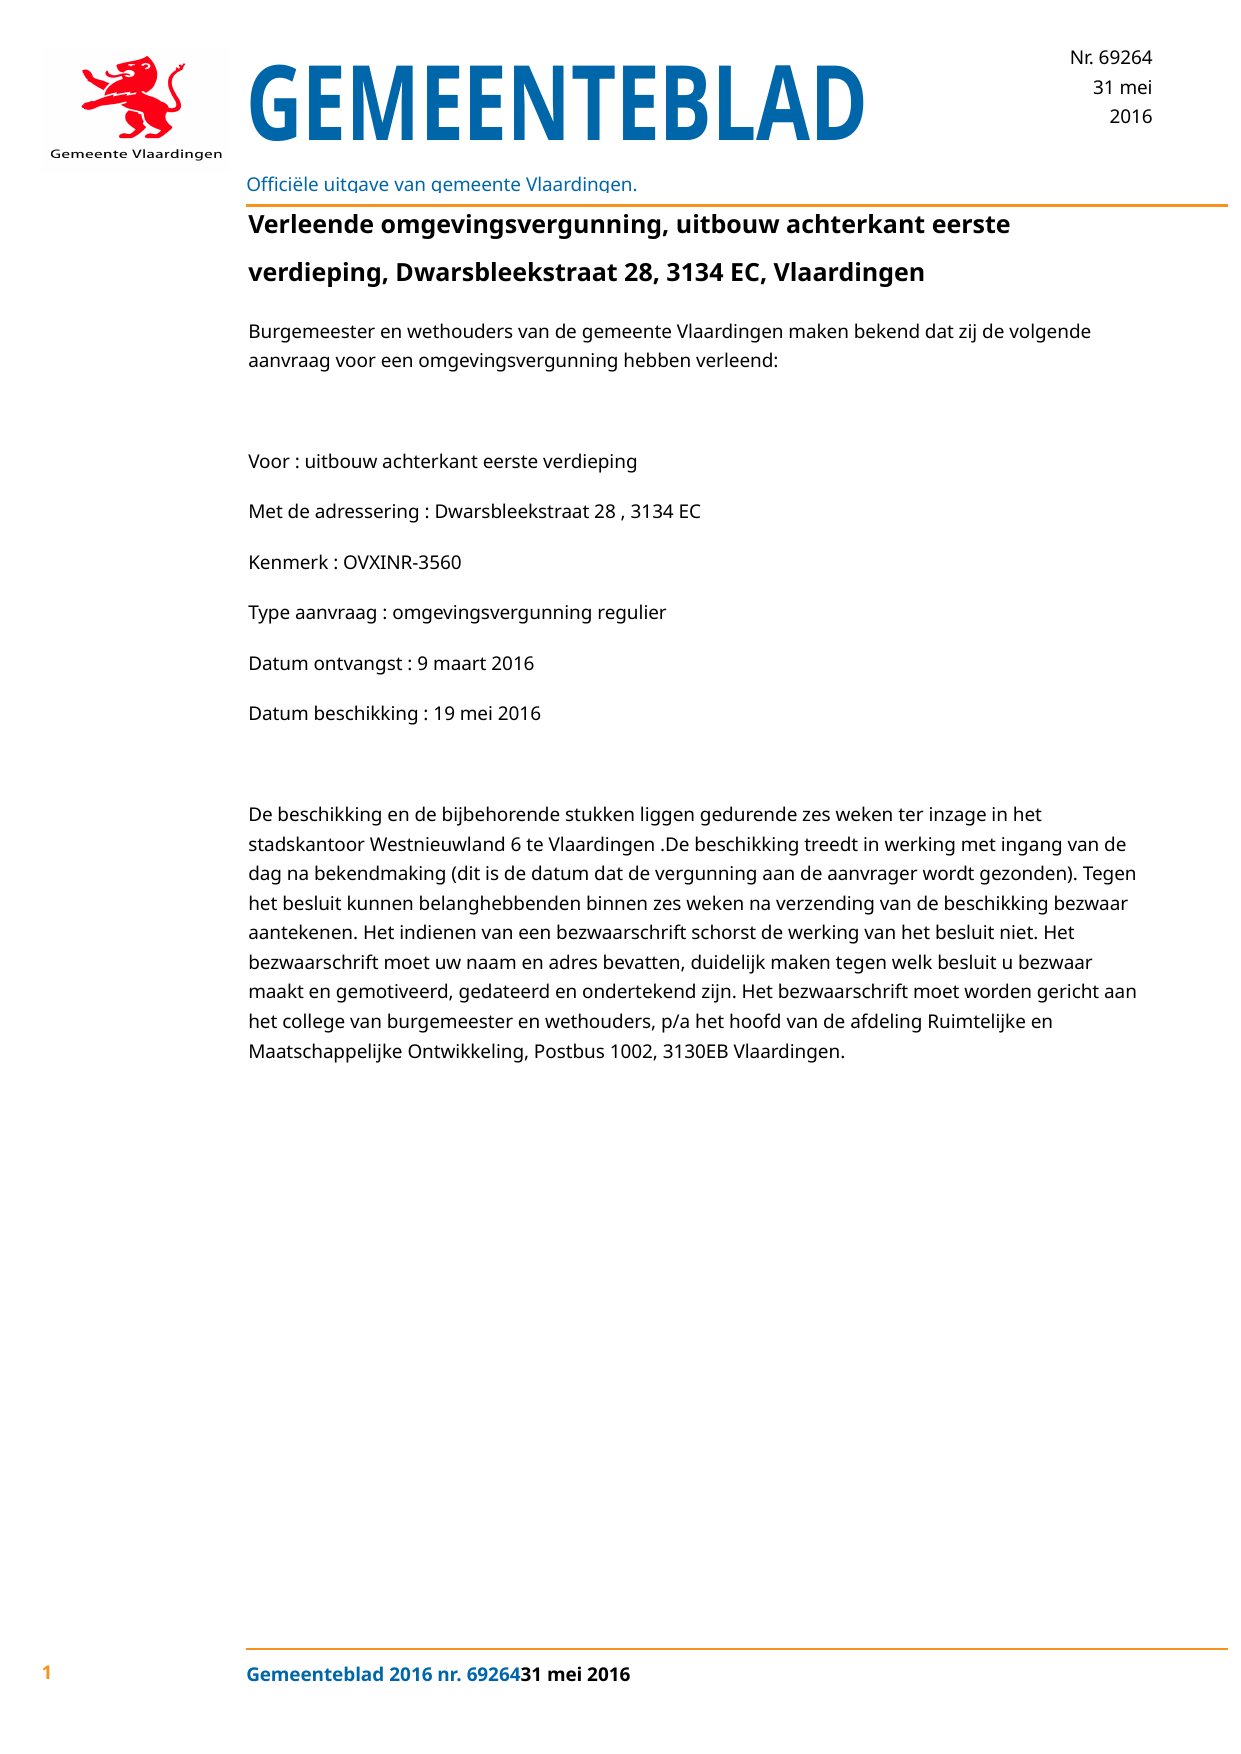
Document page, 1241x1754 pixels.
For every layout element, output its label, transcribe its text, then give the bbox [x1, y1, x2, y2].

text Datum beschikking : 19 mei 2016 [248, 700, 1152, 726]
text Met de adressering : Dwarsbleekstraat 28 , 3134 EC [248, 499, 1152, 524]
text Kenmerk : OVXINR-3560 [248, 549, 1152, 575]
text Voor : uitbouw achterkant eerste verdieping [248, 448, 1152, 474]
text Verleende omgevingsvergunning, uitbouw achterkant eerste verdieping, Dwarsbleekstraat 28, 3134 EC, Vlaardingen [248, 207, 1152, 288]
text Type aanvraag : omgevingsvergunning regulier [248, 599, 1152, 625]
picture [41, 47, 231, 172]
text Burgemeester en wethouders van de gemeente Vlaardingen maken bekend dat zij de volgende aanvraag voor een omgevingsvergunning hebben verleend: [248, 318, 1152, 373]
text De beschikking en de bijbehorende stukken liggen gedurende zes weken ter inzage in het stadskantoor Westnieuwland 6 te Vlaardingen .De beschikking treedt in werking met ingang van de dag na bekendmaking (dit is de datum dat de vergunning aan de aanvrager wordt gezonden). Tegen het besluit kunnen belanghebbenden binnen zes weken na verzending van de beschikking bezwaar aantekenen. Het indienen van een bezwaarschrift schorst de werking van het besluit niet. Het bezwaarschrift moet uw naam en adres bevatten, duidelijk maken tegen welk besluit u bezwaar maakt en gemotiveerd, gedateerd en ondertekend zijn. Het bezwaarschrift moet worden gericht aan het college van burgemeester en wethouders, p/a het hoofd van de afdeling Ruimtelijke en Maatschappelijke Ontwikkeling, Postbus 1002, 3130EB Vlaardingen. [248, 801, 1152, 1064]
text Datum ontvangst : 9 maart 2016 [248, 650, 1152, 676]
